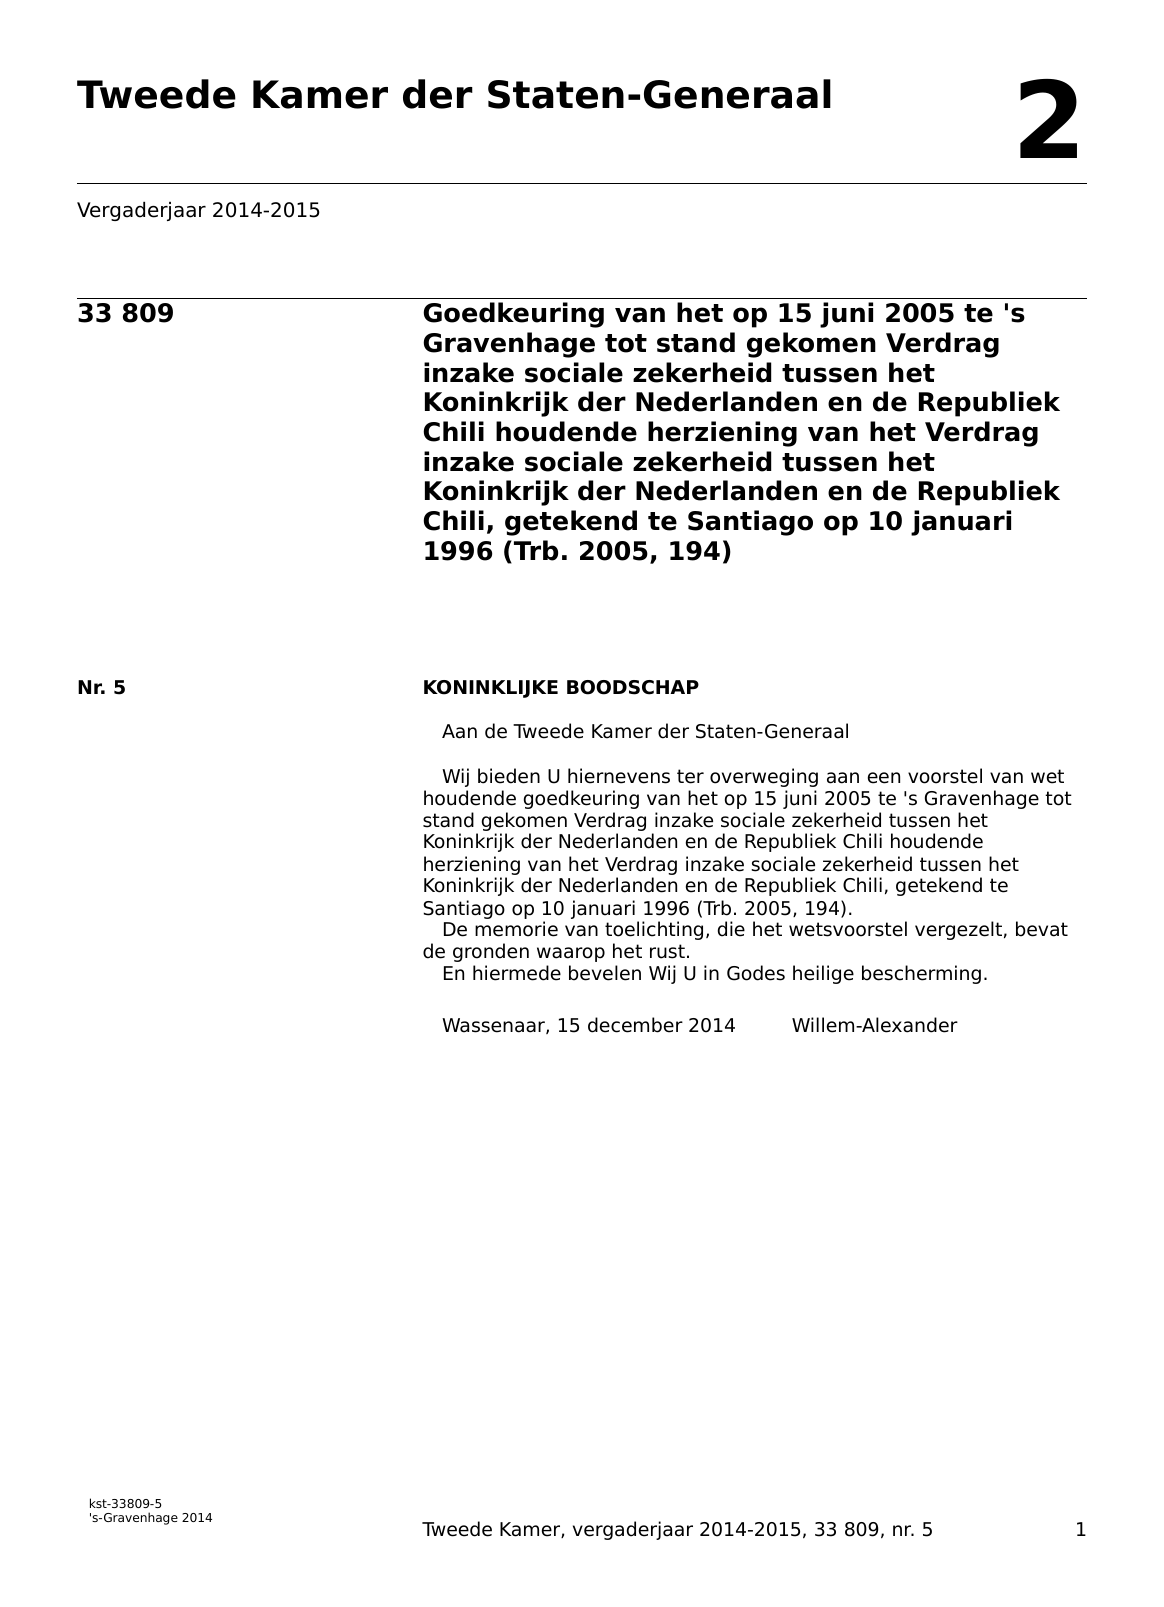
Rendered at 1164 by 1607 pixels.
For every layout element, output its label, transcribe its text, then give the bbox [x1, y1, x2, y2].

text 's-Gravenhage 2014 [88, 1511, 323, 1525]
text Wij bieden U hiernevens ter overweging aan een voorstel van wet houdende goedkeuring van het op 15 juni 2005 te 's Gravenhage tot stand gekomen Verdrag inzake sociale zekerheid tussen het Koninkrijk der Nederlanden en de Republiek Chili houdende herziening van het Verdrag inzake sociale zekerheid tussen het Koninkrijk der Nederlanden en de Republiek Chili, getekend te Santiago op 10 januari 1996 (Trb. 2005, 194). [422, 766, 1087, 919]
subtitle Nr. 5 KONINKLIJKE BOODSCHAP [77, 677, 1087, 699]
table_header Tweede Kamer der Staten-Generaal [77, 59, 886, 183]
table_cell Vergaderjaar 2014-2015 [77, 184, 1087, 298]
text En hiermede bevelen Wij U in Godes heilige bescherming. [422, 963, 1087, 985]
text kst-33809-5 [88, 1497, 323, 1511]
text Wassenaar, 15 december 2014 Willem-Alexander [422, 1015, 1087, 1037]
text De memorie van toelichting, die het wetsvoorstel vergezelt, bevat de gronden waarop het rust. [422, 919, 1087, 963]
subtitle 33 809 Goedkeuring van het op 15 juni 2005 te 's Gravenhage tot stand gekomen Verdrag inzake sociale zekerheid tussen het Koninkrijk der Nederlanden en de Republiek Chili houdende herziening van het Verdrag inzake sociale zekerheid tussen het Koninkrijk der Nederlanden en de Republiek Chili, getekend te Santiago op 10 januari 1996 (Trb. 2005, 194) [77, 299, 1087, 566]
table_header 2 [886, 59, 1087, 183]
text Aan de Tweede Kamer der Staten-Generaal [422, 721, 1087, 743]
